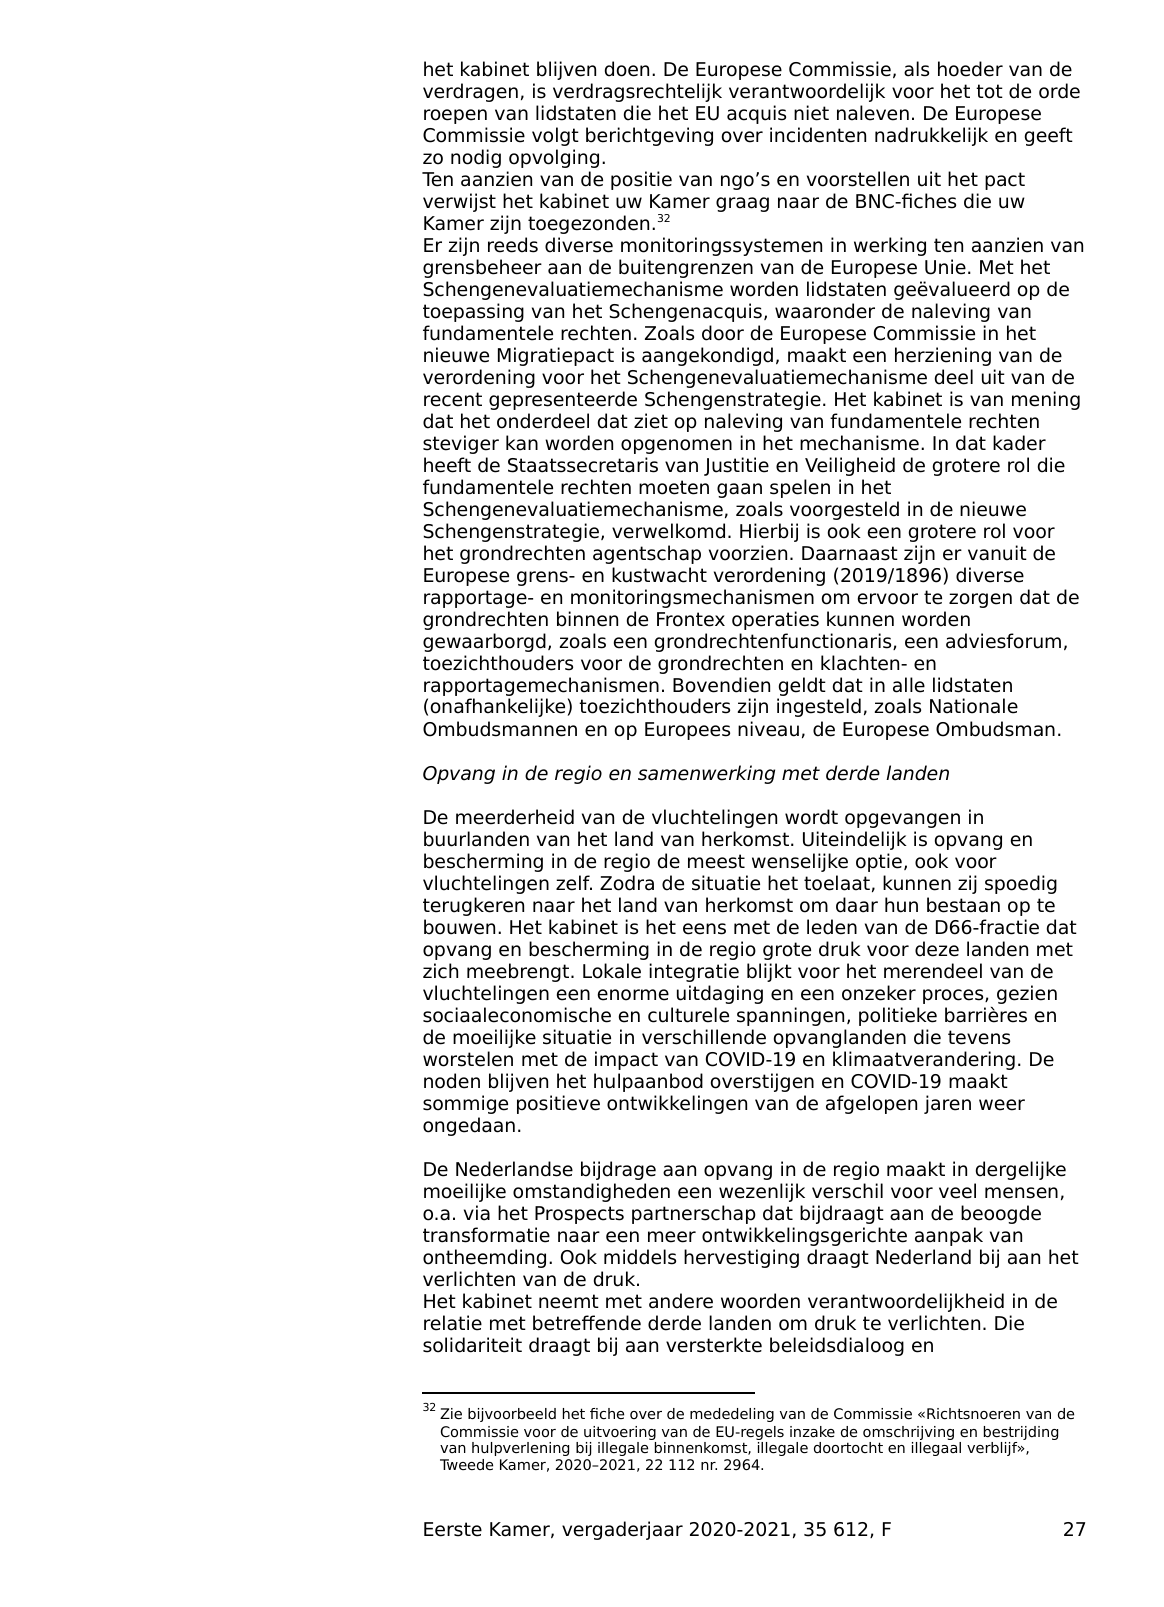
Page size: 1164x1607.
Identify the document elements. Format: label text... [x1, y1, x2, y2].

text De Nederlandse bijdrage aan opvang in de regio maakt in dergelijke moeilijke omstandigheden een wezenlijk verschil voor veel mensen, o.a. via het Prospects partnerschap dat bijdraagt aan de beoogde transformatie naar een meer ontwikkelingsgerichte aanpak van ontheemding. Ook middels hervestiging draagt Nederland bij aan het verlichten van de druk. [422, 1159, 1087, 1291]
text het kabinet blijven doen. De Europese Commissie, als hoeder van de verdragen, is verdragsrechtelijk verantwoordelijk voor het tot de orde roepen van lidstaten die het EU acquis niet naleven. De Europese Commissie volgt berichtgeving over incidenten nadrukkelijk en geeft zo nodig opvolging. [422, 59, 1087, 169]
text De meerderheid van de vluchtelingen wordt opgevangen in buurlanden van het land van herkomst. Uiteindelijk is opvang en bescherming in de regio de meest wenselijke optie, ook voor vluchtelingen zelf. Zodra de situatie het toelaat, kunnen zij spoedig terugkeren naar het land van herkomst om daar hun bestaan op te bouwen. Het kabinet is het eens met de leden van de D66-fractie dat opvang en bescherming in de regio grote druk voor deze landen met zich meebrengt. Lokale integratie blijkt voor het merendeel van de vluchtelingen een enorme uitdaging en een onzeker proces, gezien sociaaleconomische en culturele spanningen, politieke barrières en de moeilijke situatie in verschillende opvanglanden die tevens worstelen met de impact van COVID-19 en klimaatverandering. De noden blijven het hulpaanbod overstijgen en COVID-19 maakt sommige positieve ontwikkelingen van de afgelopen jaren weer ongedaan. [422, 807, 1087, 1136]
text Zie bijvoorbeeld het fiche over de mededeling van de Commissie «Richtsnoeren van de Commissie voor de uitvoering van de EU-regels inzake de omschrijving en bestrijding van hulpverlening bij illegale binnenkomst, illegale doortocht en illegaal verblijf», Tweede Kamer, 2020–2021, 22 112 nr. 2964. [422, 1402, 1087, 1474]
text Er zijn reeds diverse monitoringssystemen in werking ten aanzien van grensbeheer aan de buitengrenzen van de Europese Unie. Met het Schengenevaluatiemechanisme worden lidstaten geëvalueerd op de toepassing van het Schengenacquis, waaronder de naleving van fundamentele rechten. Zoals door de Europese Commissie in het nieuwe Migratiepact is aangekondigd, maakt een herziening van de verordening voor het Schengenevaluatiemechanisme deel uit van de recent gepresenteerde Schengenstrategie. Het kabinet is van mening dat het onderdeel dat ziet op naleving van fundamentele rechten steviger kan worden opgenomen in het mechanisme. In dat kader heeft de Staatssecretaris van Justitie en Veiligheid de grotere rol die fundamentele rechten moeten gaan spelen in het Schengenevaluatiemechanisme, zoals voorgesteld in de nieuwe Schengenstrategie, verwelkomd. Hierbij is ook een grotere rol voor het grondrechten agentschap voorzien. Daarnaast zijn er vanuit de Europese grens- en kustwacht verordening (2019/1896) diverse rapportage- en monitoringsmechanismen om ervoor te zorgen dat de grondrechten binnen de Frontex operaties kunnen worden gewaarborgd, zoals een grondrechtenfunctionaris, een adviesforum, toezichthouders voor de grondrechten en klachten- en rapportagemechanismen. Bovendien geldt dat in alle lidstaten (onafhankelijke) toezichthouders zijn ingesteld, zoals Nationale Ombudsmannen en op Europees niveau, de Europese Ombudsman. [422, 235, 1087, 740]
text Het kabinet neemt met andere woorden verantwoordelijkheid in de relatie met betreffende derde landen om druk te verlichten. Die solidariteit draagt bij aan versterkte beleidsdialoog en [422, 1291, 1087, 1356]
subtitle Opvang in de regio en samenwerking met derde landen [422, 763, 1087, 784]
text Ten aanzien van de positie van ngo’s en voorstellen uit het pact verwijst het kabinet uw Kamer graag naar de BNC-fiches die uw Kamer zijn toegezonden. [422, 169, 1087, 235]
